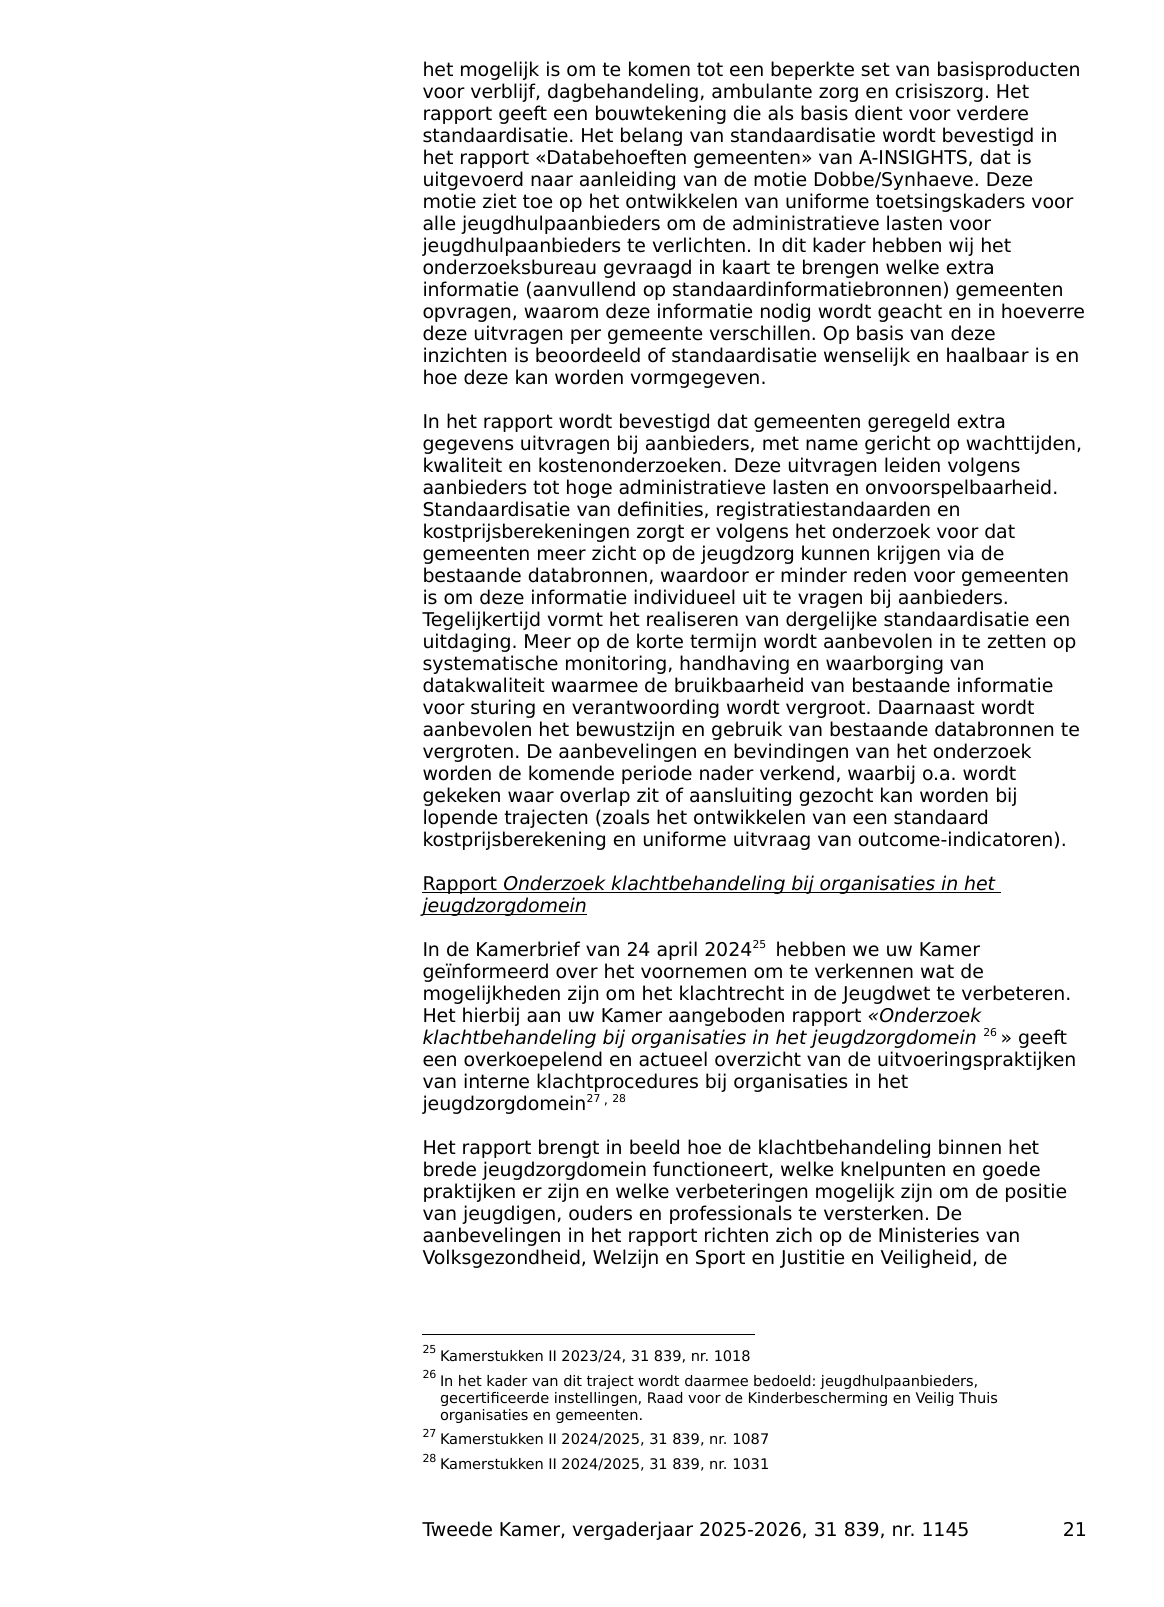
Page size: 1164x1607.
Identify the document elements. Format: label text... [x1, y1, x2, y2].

text Het rapport brengt in beeld hoe de klachtbehandeling binnen het brede jeugdzorgdomein functioneert, welke knelpunten en goede praktijken er zijn en welke verbeteringen mogelijk zijn om de positie van jeugdigen, ouders en professionals te versterken. De aanbevelingen in het rapport richten zich op de Ministeries van Volksgezondheid, Welzijn en Sport en Justitie en Veiligheid, de [422, 1137, 1087, 1269]
text Kamerstukken II 2023/24, 31 839, nr. 1018 [422, 1343, 1087, 1366]
subtitle Rapport Onderzoek klachtbehandeling bij organisaties in het jeugdzorgdomein [422, 873, 1087, 917]
text Kamerstukken II 2024/2025, 31 839, nr. 1031 [422, 1452, 1087, 1474]
text het mogelijk is om te komen tot een beperkte set van basisproducten voor verblijf, dagbehandeling, ambulante zorg en crisiszorg. Het rapport geeft een bouwtekening die als basis dient voor verdere standaardisatie. Het belang van standaardisatie wordt bevestigd in het rapport «Databehoeften gemeenten» van A-INSIGHTS, dat is uitgevoerd naar aanleiding van de motie Dobbe/Synhaeve. Deze motie ziet toe op het ontwikkelen van uniforme toetsingskaders voor alle jeugdhulpaanbieders om de administratieve lasten voor jeugdhulpaanbieders te verlichten. In dit kader hebben wij het onderzoeksbureau gevraagd in kaart te brengen welke extra informatie (aanvullend op standaardinformatiebronnen) gemeenten opvragen, waarom deze informatie nodig wordt geacht en in hoeverre deze uitvragen per gemeente verschillen. Op basis van deze inzichten is beoordeeld of standaardisatie wenselijk en haalbaar is en hoe deze kan worden vormgegeven. [422, 59, 1087, 389]
text In de Kamerbrief van 24 april 2024 hebben we uw Kamer geïnformeerd over het voornemen om te verkennen wat de mogelijkheden zijn om het klachtrecht in de Jeugdwet te verbeteren. Het hierbij aan uw Kamer aangeboden rapport «Onderzoek klachtbehandeling bij organisaties in het jeugdzorgdomein » geeft een overkoepelend en actueel overzicht van de uitvoeringspraktijken van interne klachtprocedures bij organisaties in het jeugdzorgdomein, [422, 939, 1087, 1115]
text Kamerstukken II 2024/2025, 31 839, nr. 1087 [422, 1427, 1087, 1449]
text In het rapport wordt bevestigd dat gemeenten geregeld extra gegevens uitvragen bij aanbieders, met name gericht op wachttijden, kwaliteit en kostenonderzoeken. Deze uitvragen leiden volgens aanbieders tot hoge administratieve lasten en onvoorspelbaarheid. Standaardisatie van definities, registratiestandaarden en kostprijsberekeningen zorgt er volgens het onderzoek voor dat gemeenten meer zicht op de jeugdzorg kunnen krijgen via de bestaande databronnen, waardoor er minder reden voor gemeenten is om deze informatie individueel uit te vragen bij aanbieders. Tegelijkertijd vormt het realiseren van dergelijke standaardisatie een uitdaging. Meer op de korte termijn wordt aanbevolen in te zetten op systematische monitoring, handhaving en waarborging van datakwaliteit waarmee de bruikbaarheid van bestaande informatie voor sturing en verantwoording wordt vergroot. Daarnaast wordt aanbevolen het bewustzijn en gebruik van bestaande databronnen te vergroten. De aanbevelingen en bevindingen van het onderzoek worden de komende periode nader verkend, waarbij o.a. wordt gekeken waar overlap zit of aansluiting gezocht kan worden bij lopende trajecten (zoals het ontwikkelen van een standaard kostprijsberekening en uniforme uitvraag van outcome-indicatoren). [422, 411, 1087, 851]
text In het kader van dit traject wordt daarmee bedoeld: jeugdhulpaanbieders, gecertificeerde instellingen, Raad voor de Kinderbescherming en Veilig Thuis organisaties en gemeenten. [422, 1368, 1087, 1424]
